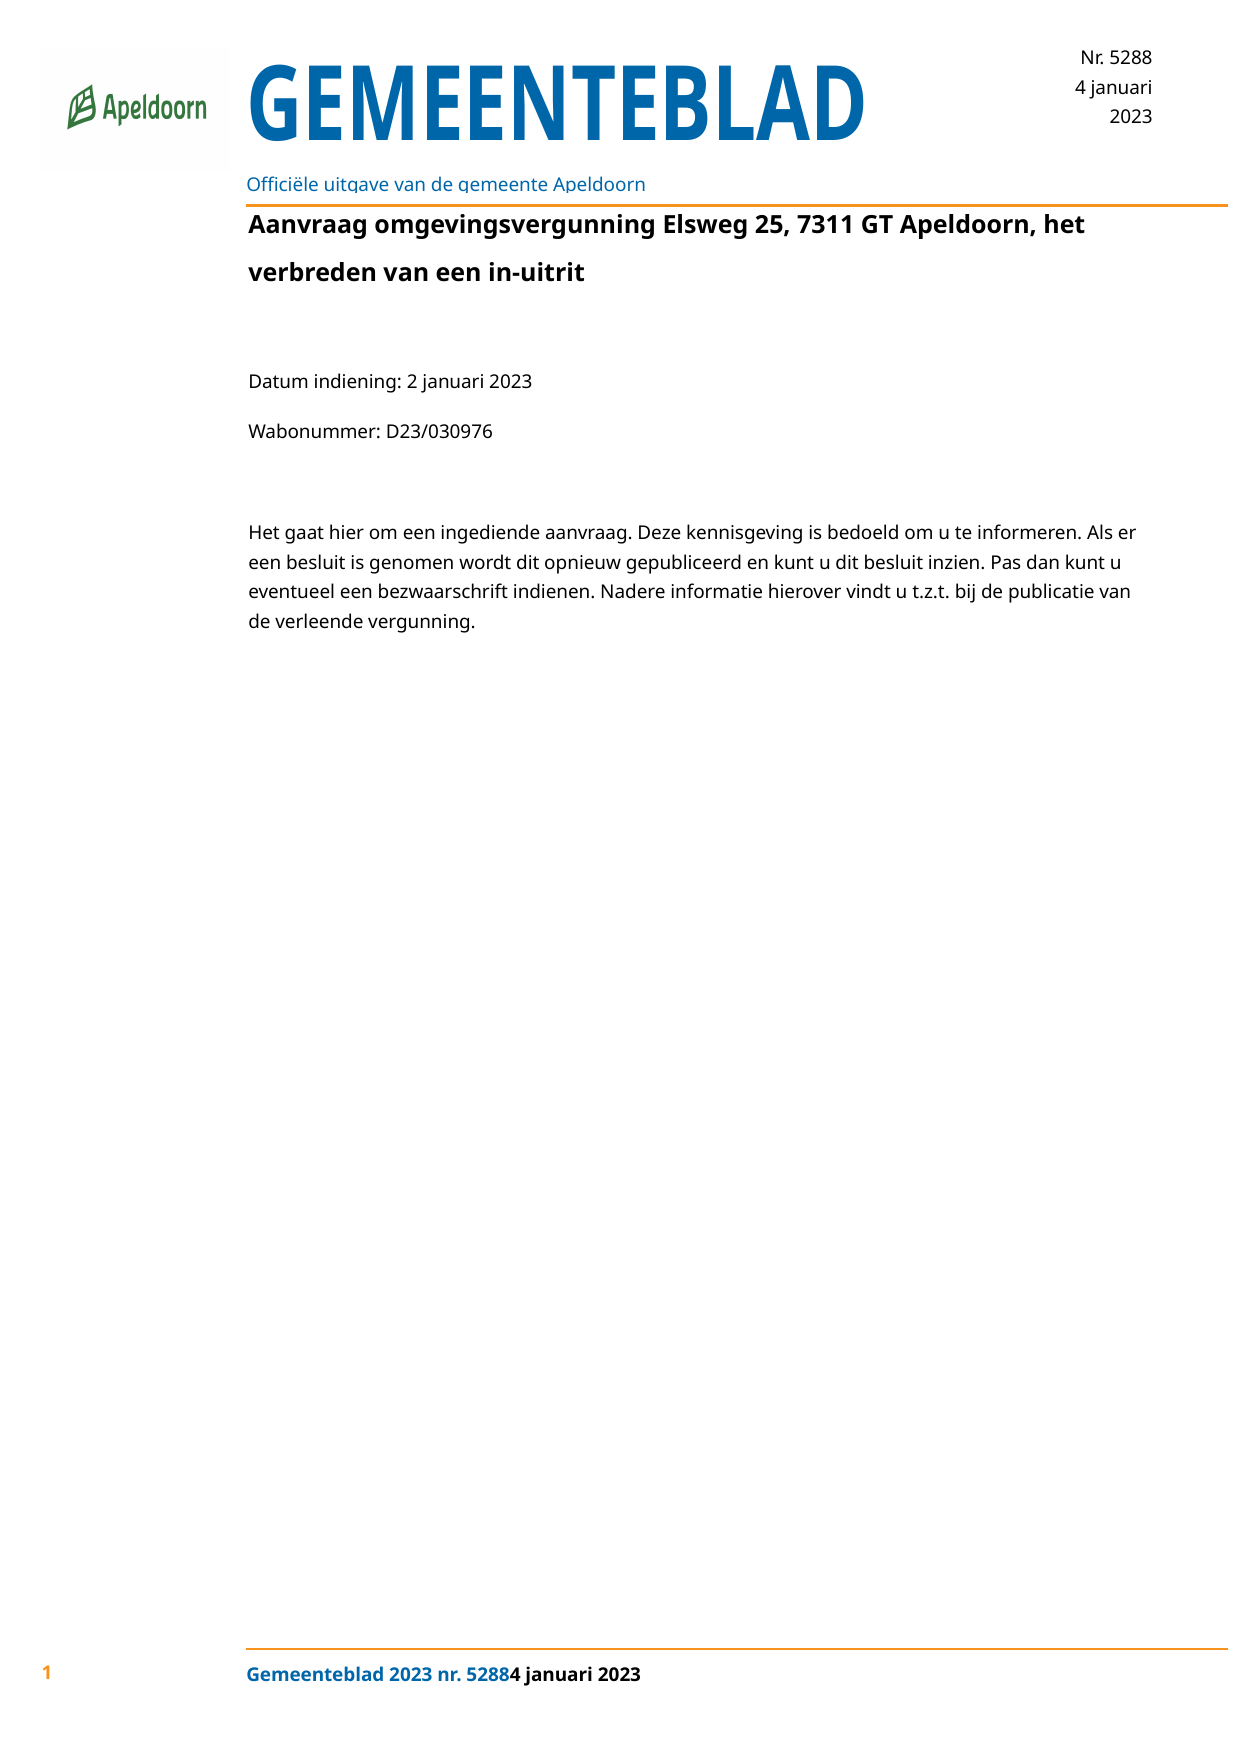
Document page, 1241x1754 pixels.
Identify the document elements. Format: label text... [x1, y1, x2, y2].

text Wabonummer: D23/030976 [248, 419, 1152, 444]
text Het gaat hier om een ingediende aanvraag. Deze kennisgeving is bedoeld om u te informeren. Als er een besluit is genomen wordt dit opnieuw gepubliceerd en kunt u dit besluit inzien. Pas dan kunt u eventueel een bezwaarschrift indienen. Nadere informatie hierover vindt u t.z.t. bij de publicatie van de verleende vergunning. [248, 519, 1152, 634]
picture [41, 47, 231, 172]
text Datum indiening: 2 januari 2023 [248, 368, 1152, 394]
text Aanvraag omgevingsvergunning Elsweg 25, 7311 GT Apeldoorn, het verbreden van een in-uitrit [248, 207, 1152, 288]
